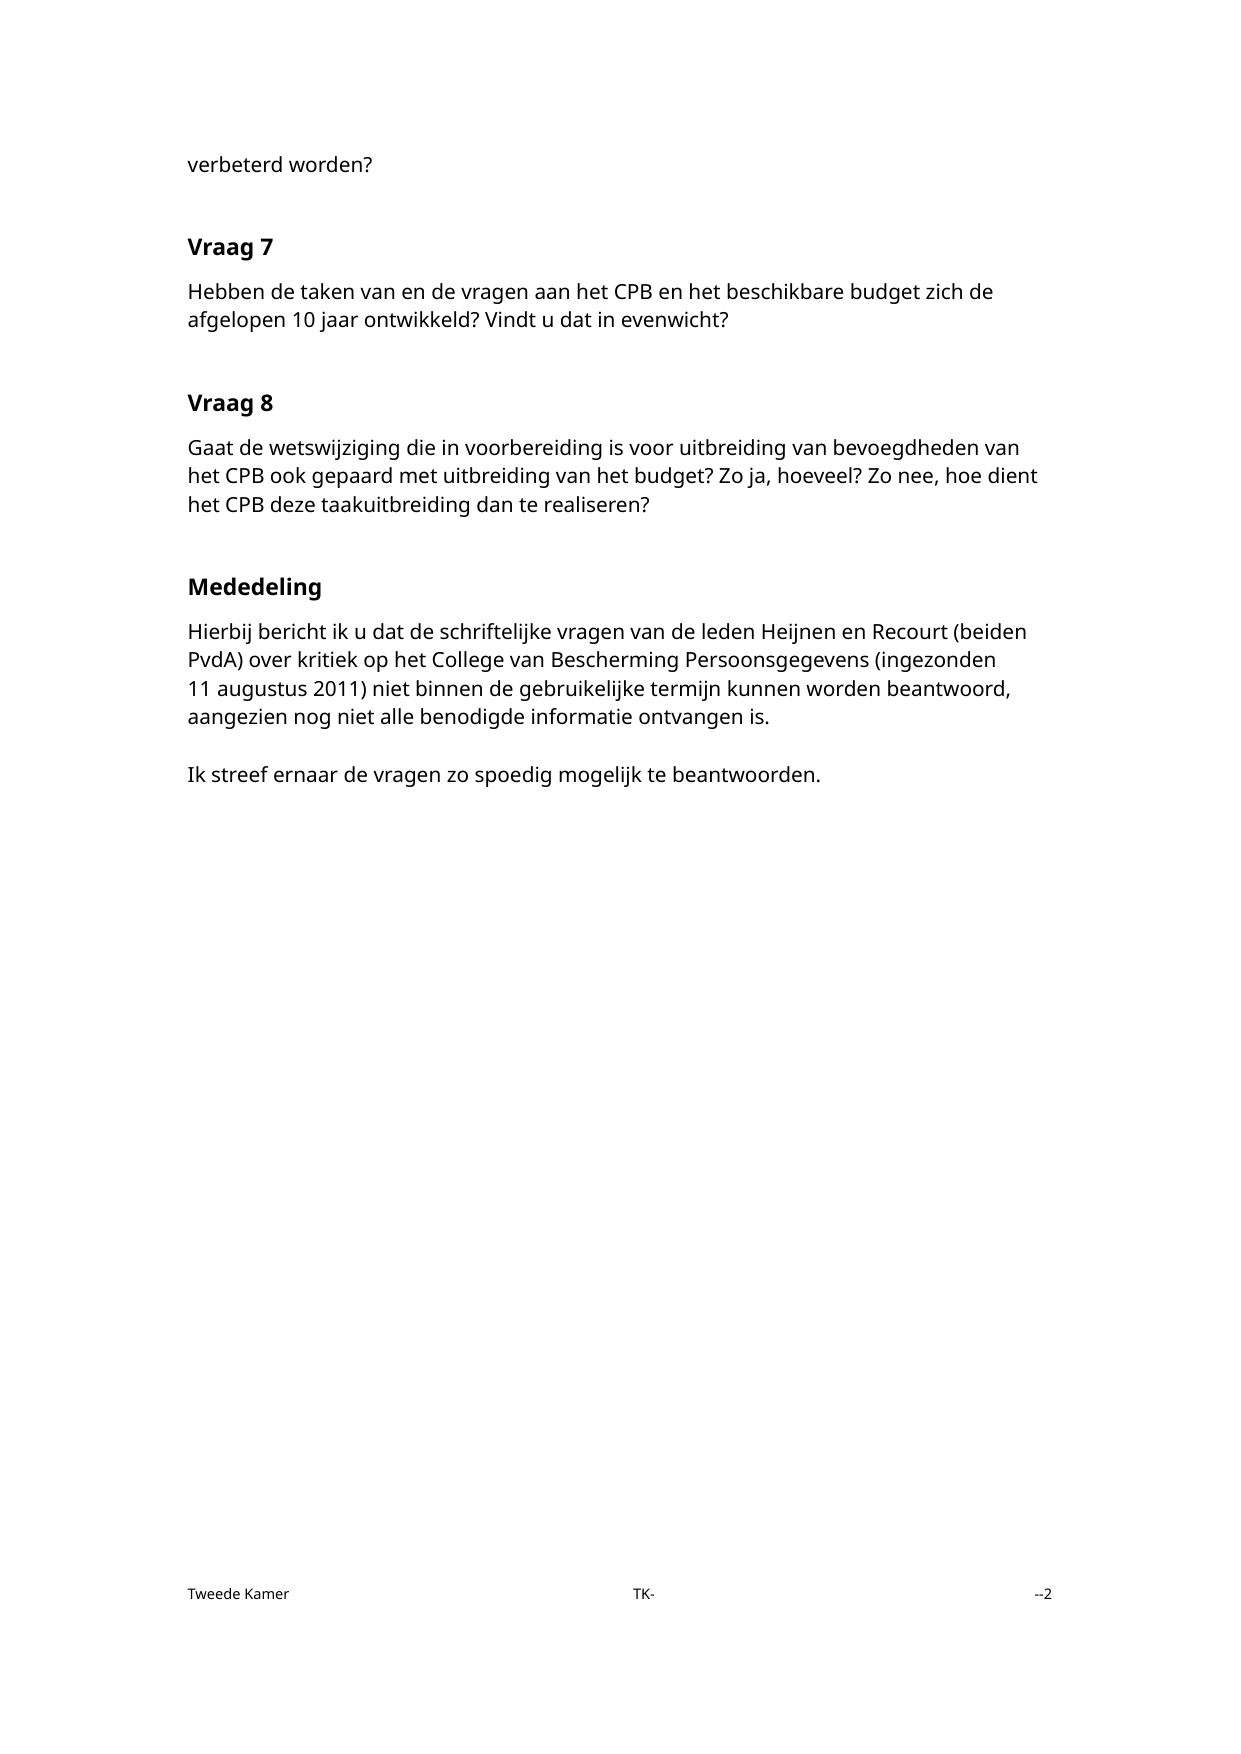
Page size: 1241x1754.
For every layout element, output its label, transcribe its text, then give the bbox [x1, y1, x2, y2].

text verbeterd worden? [187, 150, 1053, 178]
text Ik streef ernaar de vragen zo spoedig mogelijk te beantwoorden. [187, 761, 1053, 789]
subtitle Vraag 7 [187, 231, 1053, 262]
text Hebben de taken van en de vragen aan het CPB en het beschikbare budget zich de afgelopen 10 jaar ontwikkeld? Vindt u dat in evenwicht? [187, 277, 1053, 334]
text Gaat de wetswijziging die in voorbereiding is voor uitbreiding van bevoegdheden van het CPB ook gepaard met uitbreiding van het budget? Zo ja, hoeveel? Zo nee, hoe dient het CPB deze taakuitbreiding dan te realiseren? [187, 433, 1053, 518]
subtitle Vraag 8 [187, 387, 1053, 418]
subtitle Mededeling [187, 571, 1053, 602]
text Hierbij bericht ik u dat de schriftelijke vragen van de leden Heijnen en Recourt (beiden PvdA) over kritiek op het College van Bescherming Persoonsgegevens (ingezonden 11 augustus 2011) niet binnen de gebruikelijke termijn kunnen worden beantwoord, aangezien nog niet alle benodigde informatie ontvangen is. [187, 617, 1053, 731]
